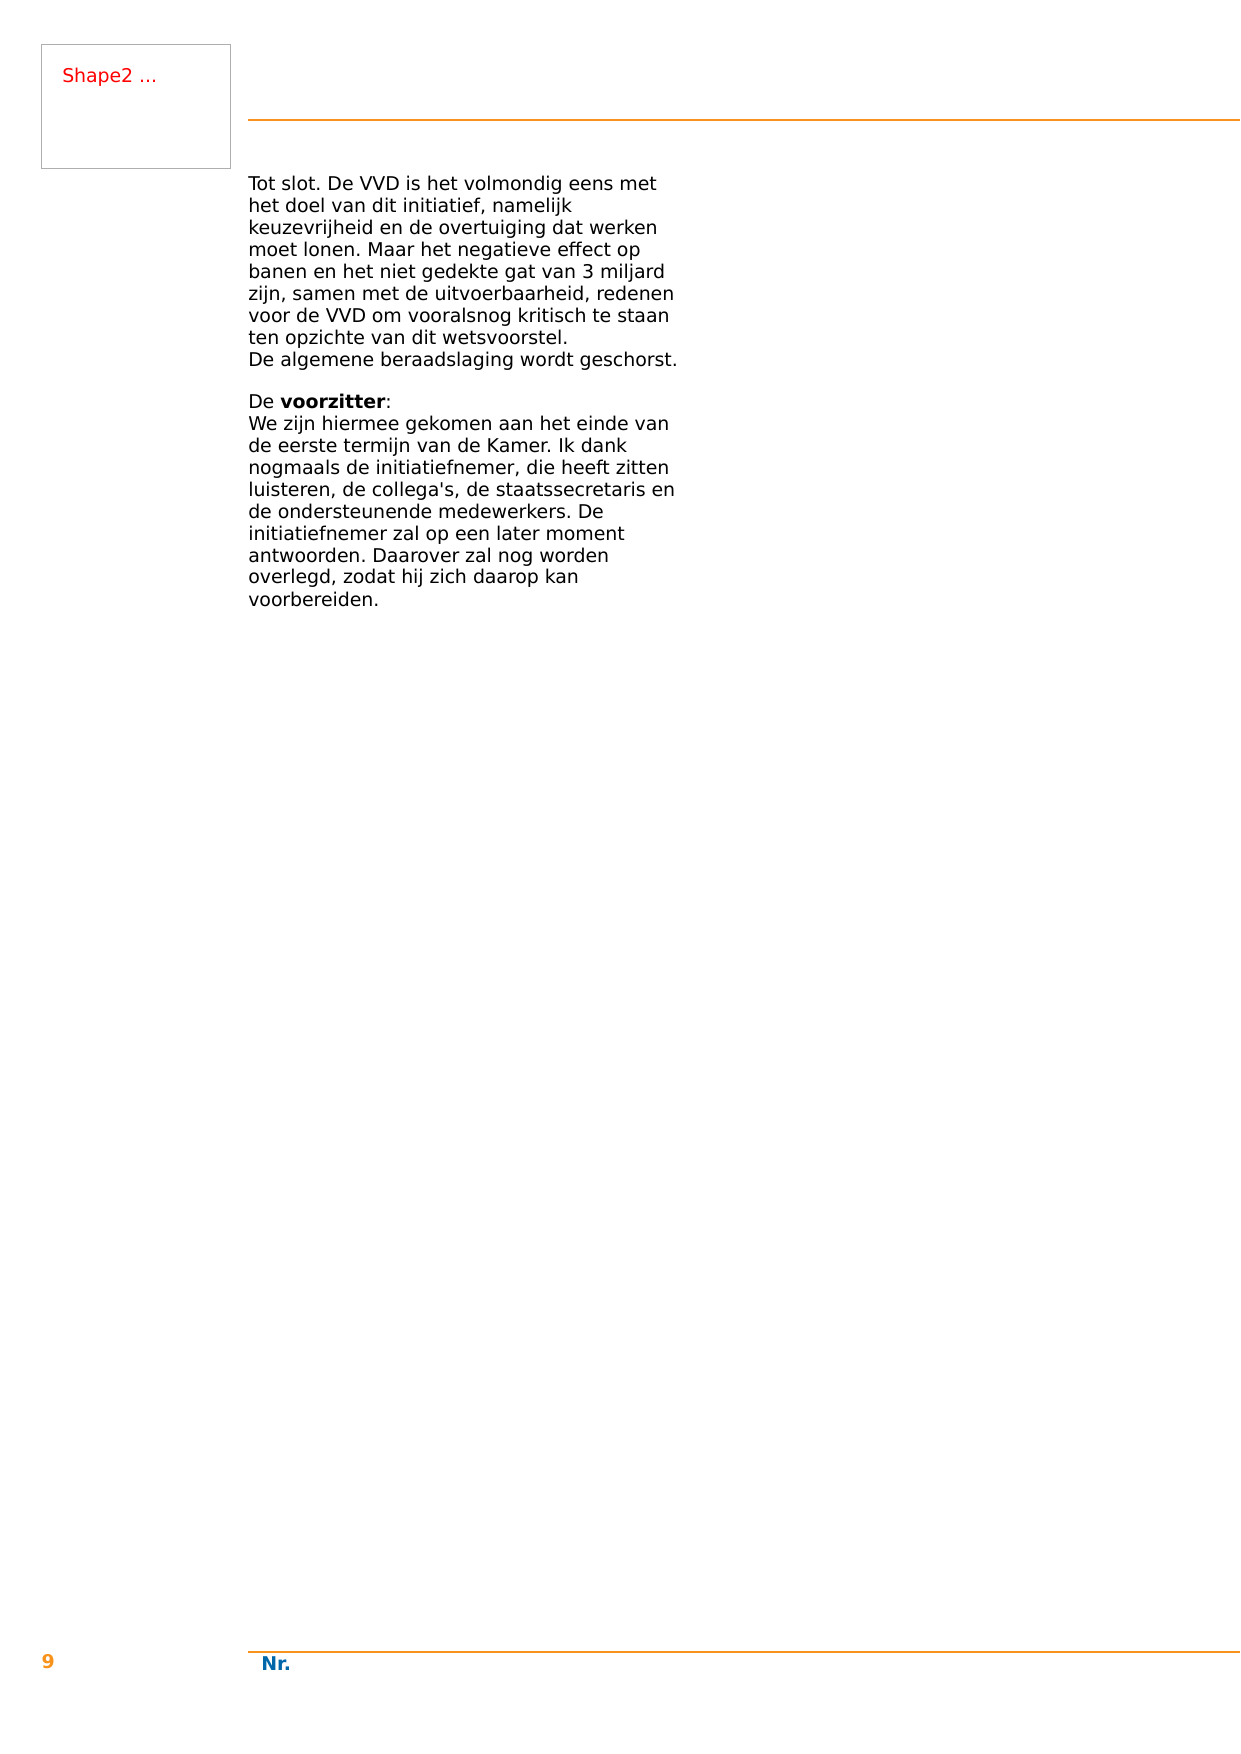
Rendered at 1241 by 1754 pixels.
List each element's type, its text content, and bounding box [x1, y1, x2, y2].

text De voorzitter: [248, 391, 691, 413]
text Tot slot. De VVD is het volmondig eens met het doel van dit initiatief, namelijk keuzevrijheid en de overtuiging dat werken moet lonen. Maar het negatieve effect op banen en het niet gedekte gat van 3 miljard zijn, samen met de uitvoerbaarheid, redenen voor de VVD om vooralsnog kritisch te staan ten opzichte van dit wetsvoorstel. [248, 173, 691, 349]
text De algemene beraadslaging wordt geschorst. [248, 349, 691, 371]
text We zijn hiermee gekomen aan het einde van de eerste termijn van de Kamer. Ik dank nogmaals de initiatiefnemer, die heeft zitten luisteren, de collega's, de staatssecretaris en de ondersteunende medewerkers. De initiatiefnemer zal op een later moment antwoorden. Daarover zal nog worden overlegd, zodat hij zich daarop kan voorbereiden. [248, 413, 691, 610]
